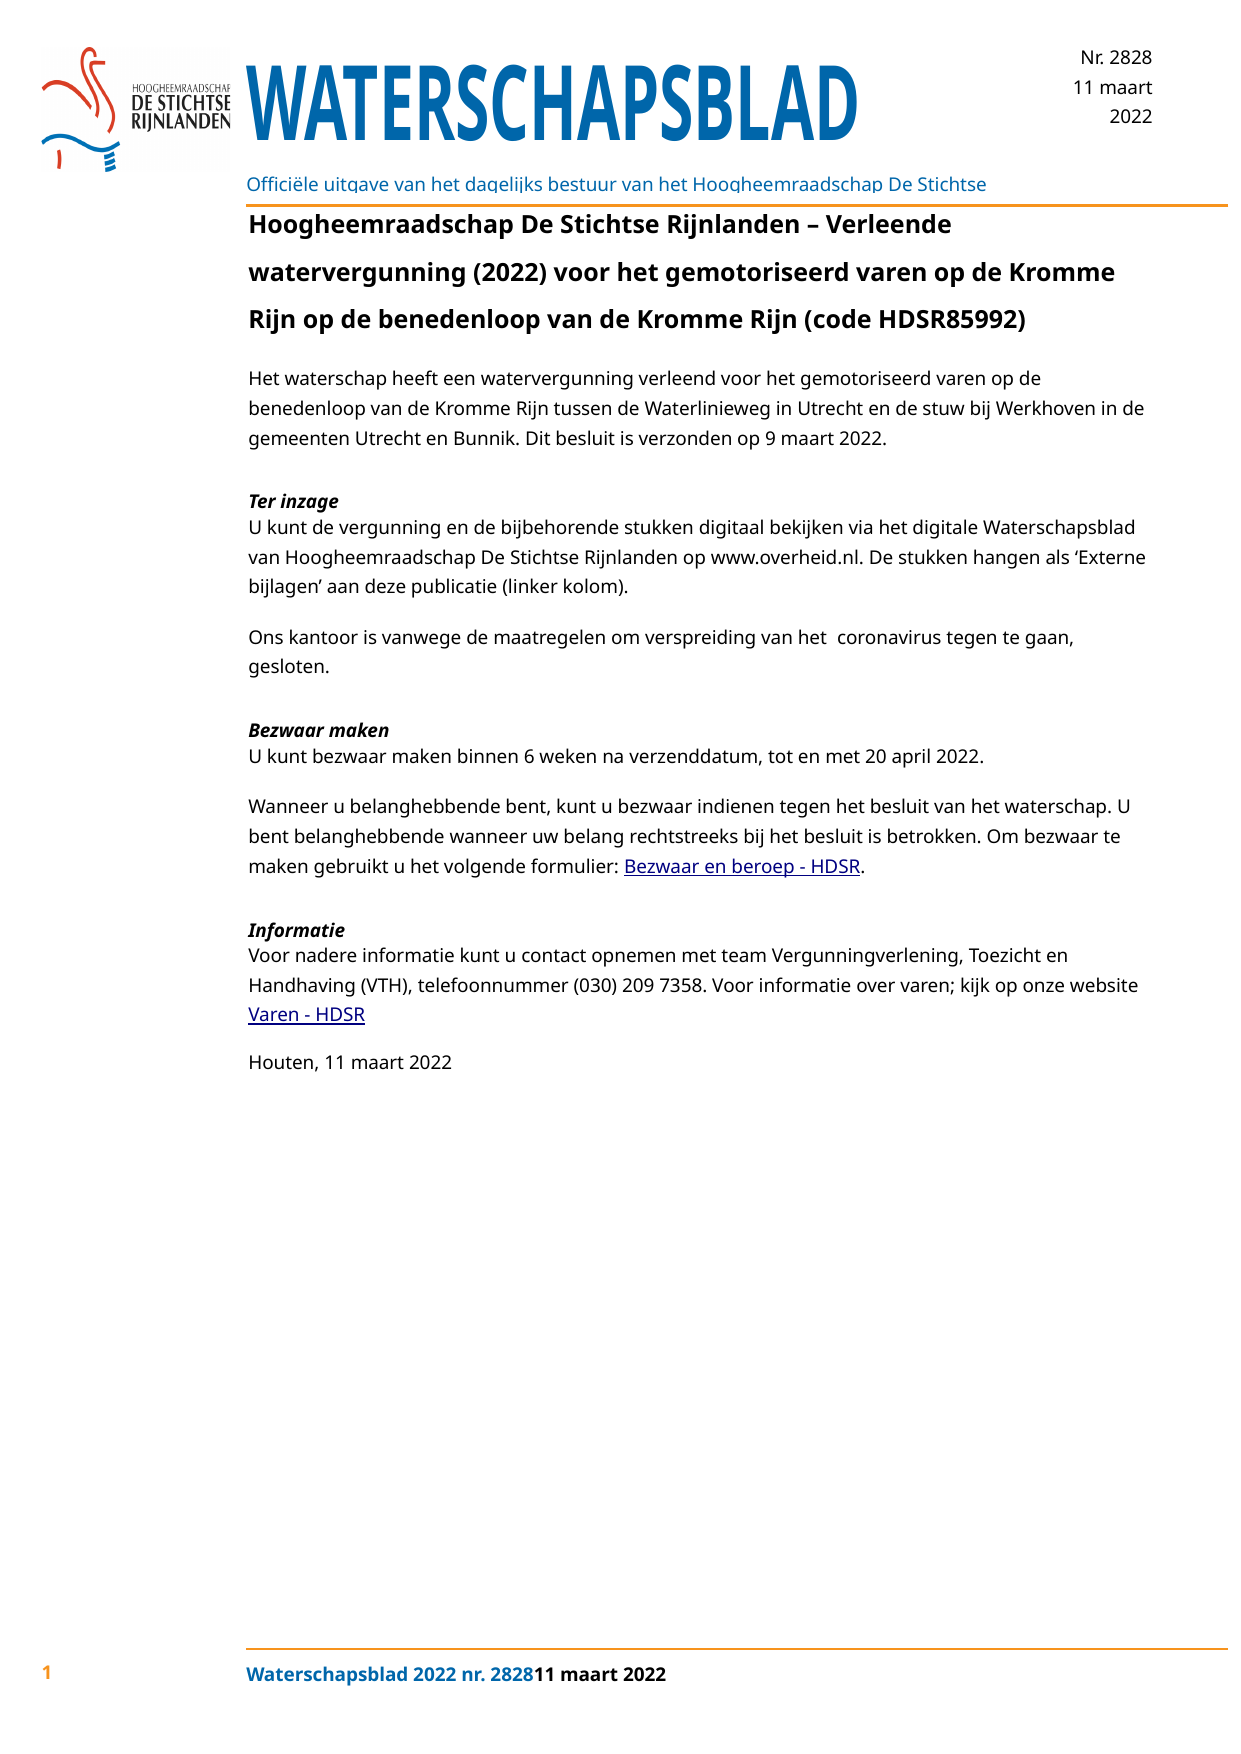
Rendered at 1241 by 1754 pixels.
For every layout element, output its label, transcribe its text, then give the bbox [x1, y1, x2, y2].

text U kunt bezwaar maken binnen 6 weken na verzenddatum, tot en met 20 april 2022. [248, 743, 1152, 769]
text Ons kantoor is vanwege de maatregelen om verspreiding van het coronavirus tegen te gaan, gesloten. [248, 624, 1152, 679]
text Ter inzage [248, 489, 1152, 514]
text Bezwaar maken [248, 717, 1152, 743]
text Voor nadere informatie kunt u contact opnemen met team Vergunningverlening, Toezicht en Handhaving (VTH), telefoonnummer (030) 209 7358. Voor informatie over varen; kijk op onze website Varen - HDSR [248, 942, 1152, 1027]
text Houten, 11 maart 2022 [248, 1049, 1152, 1075]
picture [41, 47, 231, 172]
text Informatie [248, 917, 1152, 942]
text U kunt de vergunning en de bijbehorende stukken digitaal bekijken via het digitale Waterschapsblad van Hoogheemraadschap De Stichtse Rijnlanden op www.overheid.nl. De stukken hangen als ‘Externe bijlagen’ aan deze publicatie (linker kolom). [248, 514, 1152, 599]
text Wanneer u belanghebbende bent, kunt u bezwaar indienen tegen het besluit van het waterschap. U bent belanghebbende wanneer uw belang rechtstreeks bij het besluit is betrokken. Om bezwaar te maken gebruikt u het volgende formulier: Bezwaar en beroep - HDSR. [248, 794, 1152, 878]
text Hoogheemraadschap De Stichtse Rijnlanden – Verleende watervergunning (2022) voor het gemotoriseerd varen op de Kromme Rijn op de benedenloop van de Kromme Rijn (code HDSR85992) [248, 207, 1152, 336]
text Het waterschap heeft een watervergunning verleend voor het gemotoriseerd varen op de benedenloop van de Kromme Rijn tussen de Waterlinieweg in Utrecht en de stuw bij Werkhoven in de gemeenten Utrecht en Bunnik. Dit besluit is verzonden op 9 maart 2022. [248, 366, 1152, 450]
